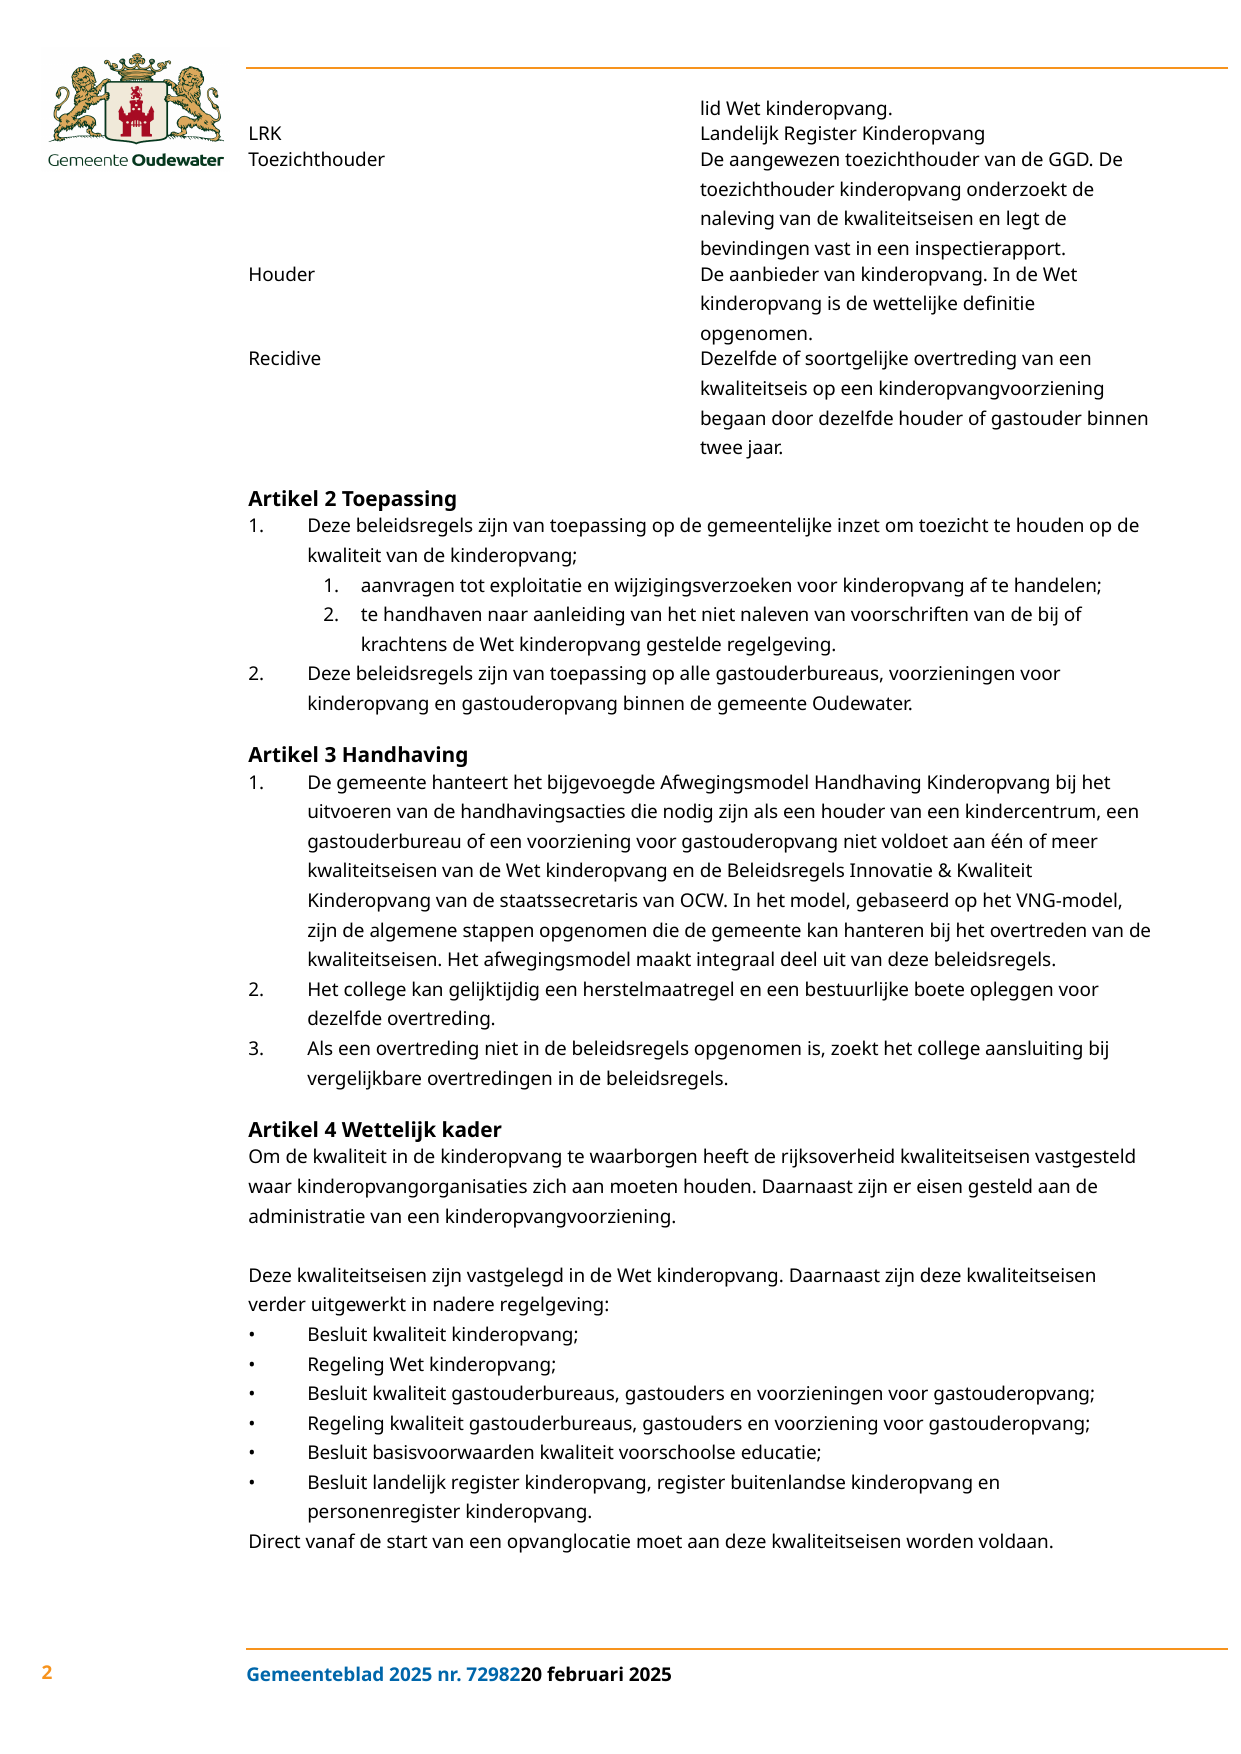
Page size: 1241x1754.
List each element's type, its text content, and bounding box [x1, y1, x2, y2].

table_cell LRK [248, 121, 700, 146]
list Besluit kwaliteit gastouderbureaus, gastouders en voorzieningen voor gastouderopvang; [248, 1380, 1152, 1406]
text Direct vanaf de start van een opvanglocatie moet aan deze kwaliteitseisen worden voldaan. [248, 1528, 1152, 1554]
list Besluit kwaliteit kinderopvang; [248, 1321, 1152, 1347]
text Om de kwaliteit in de kinderopvang te waarborgen heeft de rijksoverheid kwaliteitseisen vastgesteld waar kinderopvangorganisaties zich aan moeten houden. Daarnaast zijn er eisen gesteld aan de administratie van een kinderopvangvoorziening. [248, 1144, 1152, 1228]
list Besluit basisvoorwaarden kwaliteit voorschoolse educatie; [248, 1439, 1152, 1465]
list Besluit landelijk register kinderopvang, register buitenlandse kinderopvang en personenregister kinderopvang. [248, 1469, 1152, 1524]
table_cell Toezichthouder [248, 146, 700, 261]
list Regeling Wet kinderopvang; [248, 1351, 1152, 1376]
table_cell lid Wet kinderopvang. [700, 95, 1152, 121]
text Artikel 3 Handhaving [248, 741, 1152, 769]
list Deze beleidsregels zijn van toepassing op alle gastouderbureaus, voorzieningen voor kinderopvang en gastouderopvang binnen de gemeente Oudewater. [248, 661, 1152, 716]
text Deze kwaliteitseisen zijn vastgelegd in de Wet kinderopvang. Daarnaast zijn deze kwaliteitseisen verder uitgewerkt in nadere regelgeving: [248, 1262, 1152, 1317]
list Regeling kwaliteit gastouderbureaus, gastouders en voorziening voor gastouderopvang; [248, 1410, 1152, 1436]
text Artikel 2 Toepassing [248, 484, 1152, 513]
list aanvragen tot exploitatie en wijzigingsverzoeken voor kinderopvang af te handelen; [323, 572, 1152, 597]
table_cell De aanbieder van kinderopvang. In de Wet kinderopvang is de wettelijke definitie opgenomen. [700, 261, 1152, 346]
picture [41, 47, 231, 172]
table_cell Landelijk Register Kinderopvang [700, 121, 1152, 146]
table_cell [248, 95, 700, 121]
text Artikel 4 Wettelijk kader [248, 1115, 1152, 1144]
table_cell Houder [248, 261, 700, 346]
table_cell Recidive [248, 346, 700, 460]
table_cell Dezelfde of soortgelijke overtreding van een kwaliteitseis op een kinderopvangvoorziening begaan door dezelfde houder of gastouder binnen twee jaar. [700, 346, 1152, 460]
list De gemeente hanteert het bijgevoegde Afwegingsmodel Handhaving Kinderopvang bij het uitvoeren van de handhavingsacties die nodig zijn als een houder van een kindercentrum, een gastouderbureau of een voorziening voor gastouderopvang niet voldoet aan één of meer kwaliteitseisen van de Wet kinderopvang en de Beleidsregels Innovatie & Kwaliteit Kinderopvang van de staatssecretaris van OCW. In het model, gebaseerd op het VNG-model, zijn de algemene stappen opgenomen die de gemeente kan hanteren bij het overtreden van de kwaliteitseisen. Het afwegingsmodel maakt integraal deel uit van deze beleidsregels. [248, 769, 1152, 972]
list te handhaven naar aanleiding van het niet naleven van voorschriften van de bij of krachtens de Wet kinderopvang gestelde regelgeving. [323, 601, 1152, 657]
list Het college kan gelijktijdig een herstelmaatregel en een bestuurlijke boete opleggen voor dezelfde overtreding. [248, 976, 1152, 1031]
list Deze beleidsregels zijn van toepassing op de gemeentelijke inzet om toezicht te houden op de kwaliteit van de kinderopvang; [248, 513, 1152, 568]
list Als een overtreding niet in de beleidsregels opgenomen is, zoekt het college aansluiting bij vergelijkbare overtredingen in de beleidsregels. [248, 1035, 1152, 1091]
table_cell De aangewezen toezichthouder van de GGD. De toezichthouder kinderopvang onderzoekt de naleving van de kwaliteitseisen en legt de bevindingen vast in een inspectierapport. [700, 146, 1152, 261]
